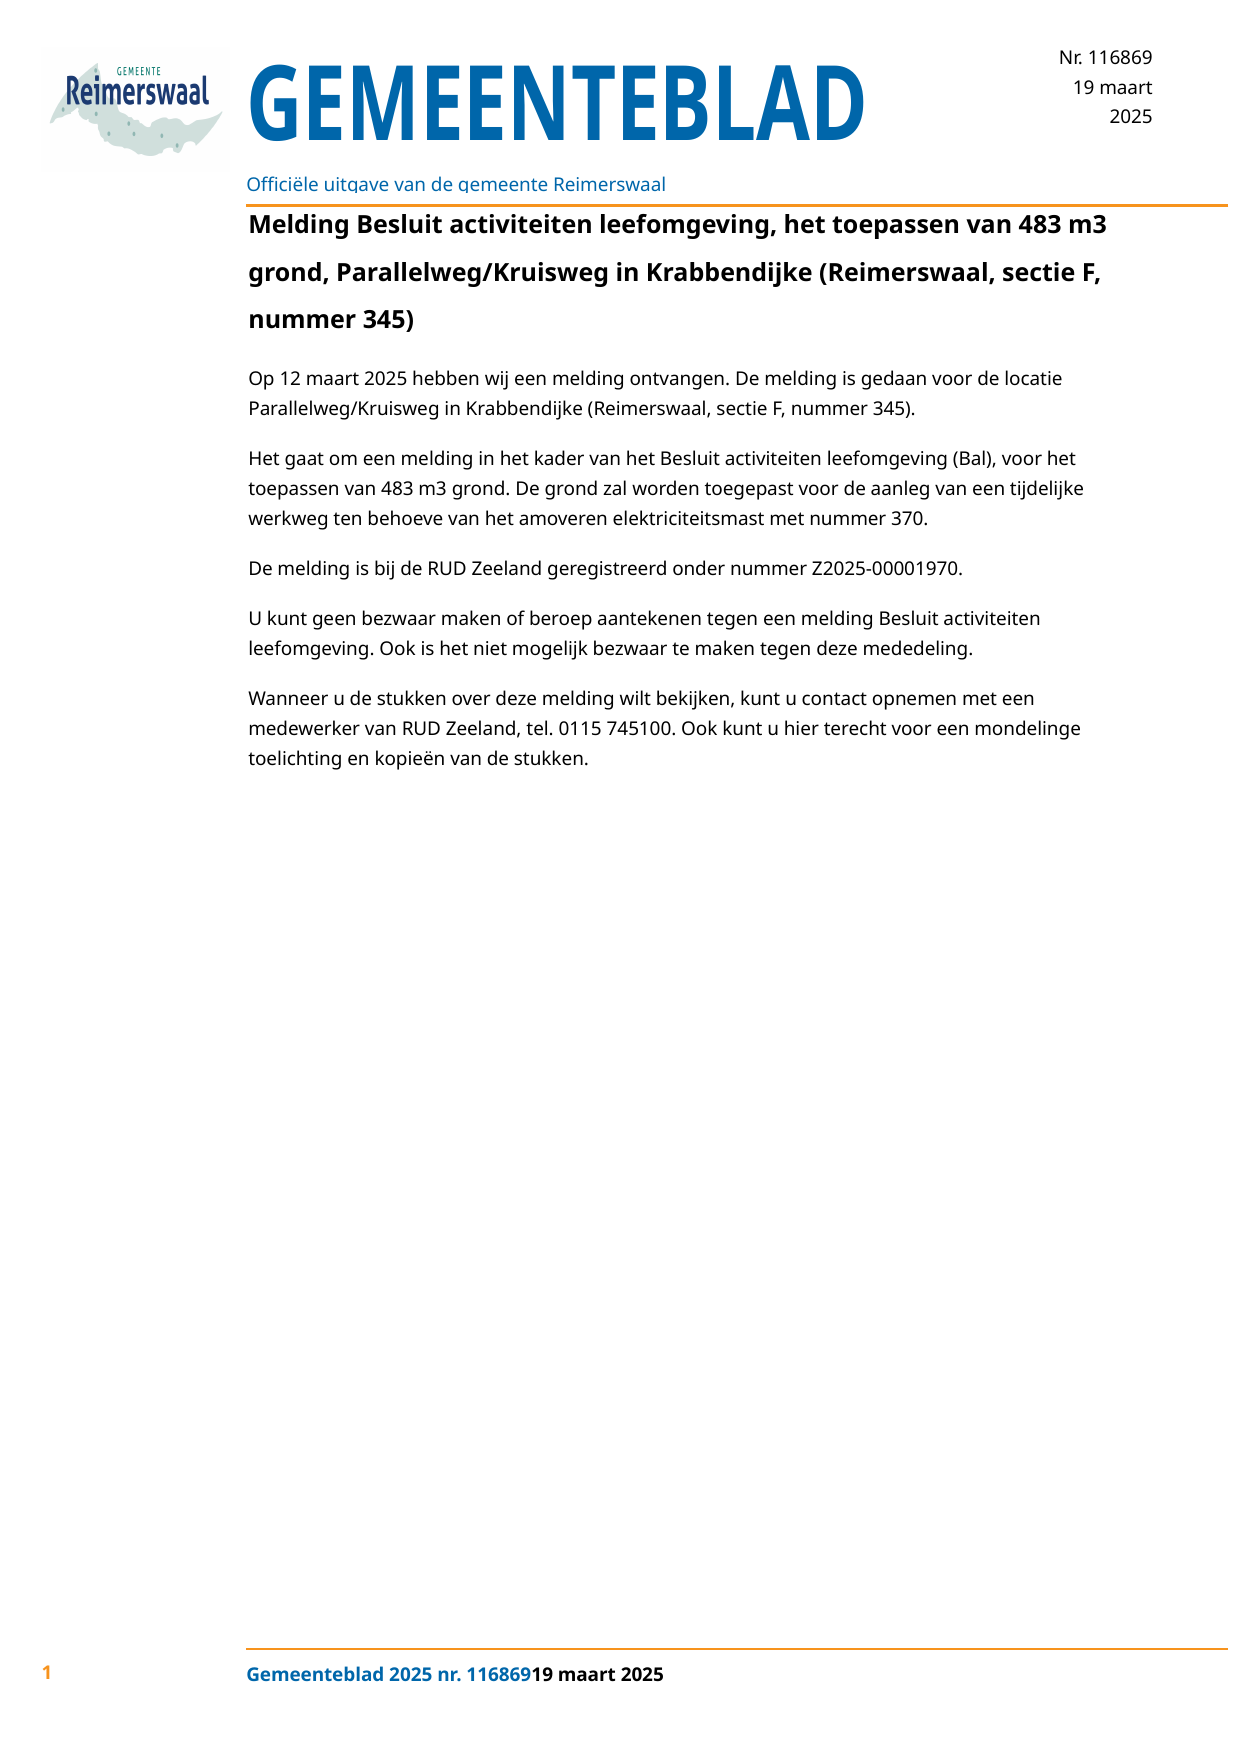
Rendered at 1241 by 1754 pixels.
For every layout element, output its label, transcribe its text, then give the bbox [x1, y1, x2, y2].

text Wanneer u de stukken over deze melding wilt bekijken, kunt u contact opnemen met een medewerker van RUD Zeeland, tel. 0115 745100. Ook kunt u hier terecht voor een mondelinge toelichting en kopieën van de stukken. [248, 686, 1152, 770]
text U kunt geen bezwaar maken of beroep aantekenen tegen een melding Besluit activiteiten leefomgeving. Ook is het niet mogelijk bezwaar te maken tegen deze mededeling. [248, 606, 1152, 661]
text Op 12 maart 2025 hebben wij een melding ontvangen. De melding is gedaan voor de locatie Parallelweg/Kruisweg in Krabbendijke (Reimerswaal, sectie F, nummer 345). [248, 366, 1152, 421]
text Melding Besluit activiteiten leefomgeving, het toepassen van 483 m3 grond, Parallelweg/Kruisweg in Krabbendijke (Reimerswaal, sectie F, nummer 345) [248, 207, 1152, 336]
text De melding is bij de RUD Zeeland geregistreerd onder nummer Z2025-00001970. [248, 555, 1152, 581]
text Het gaat om een melding in het kader van het Besluit activiteiten leefomgeving (Bal), voor het toepassen van 483 m3 grond. De grond zal worden toegepast voor de aanleg van een tijdelijke werkweg ten behoeve van het amoveren elektriciteitsmast met nummer 370. [248, 446, 1152, 530]
picture [41, 47, 231, 172]
